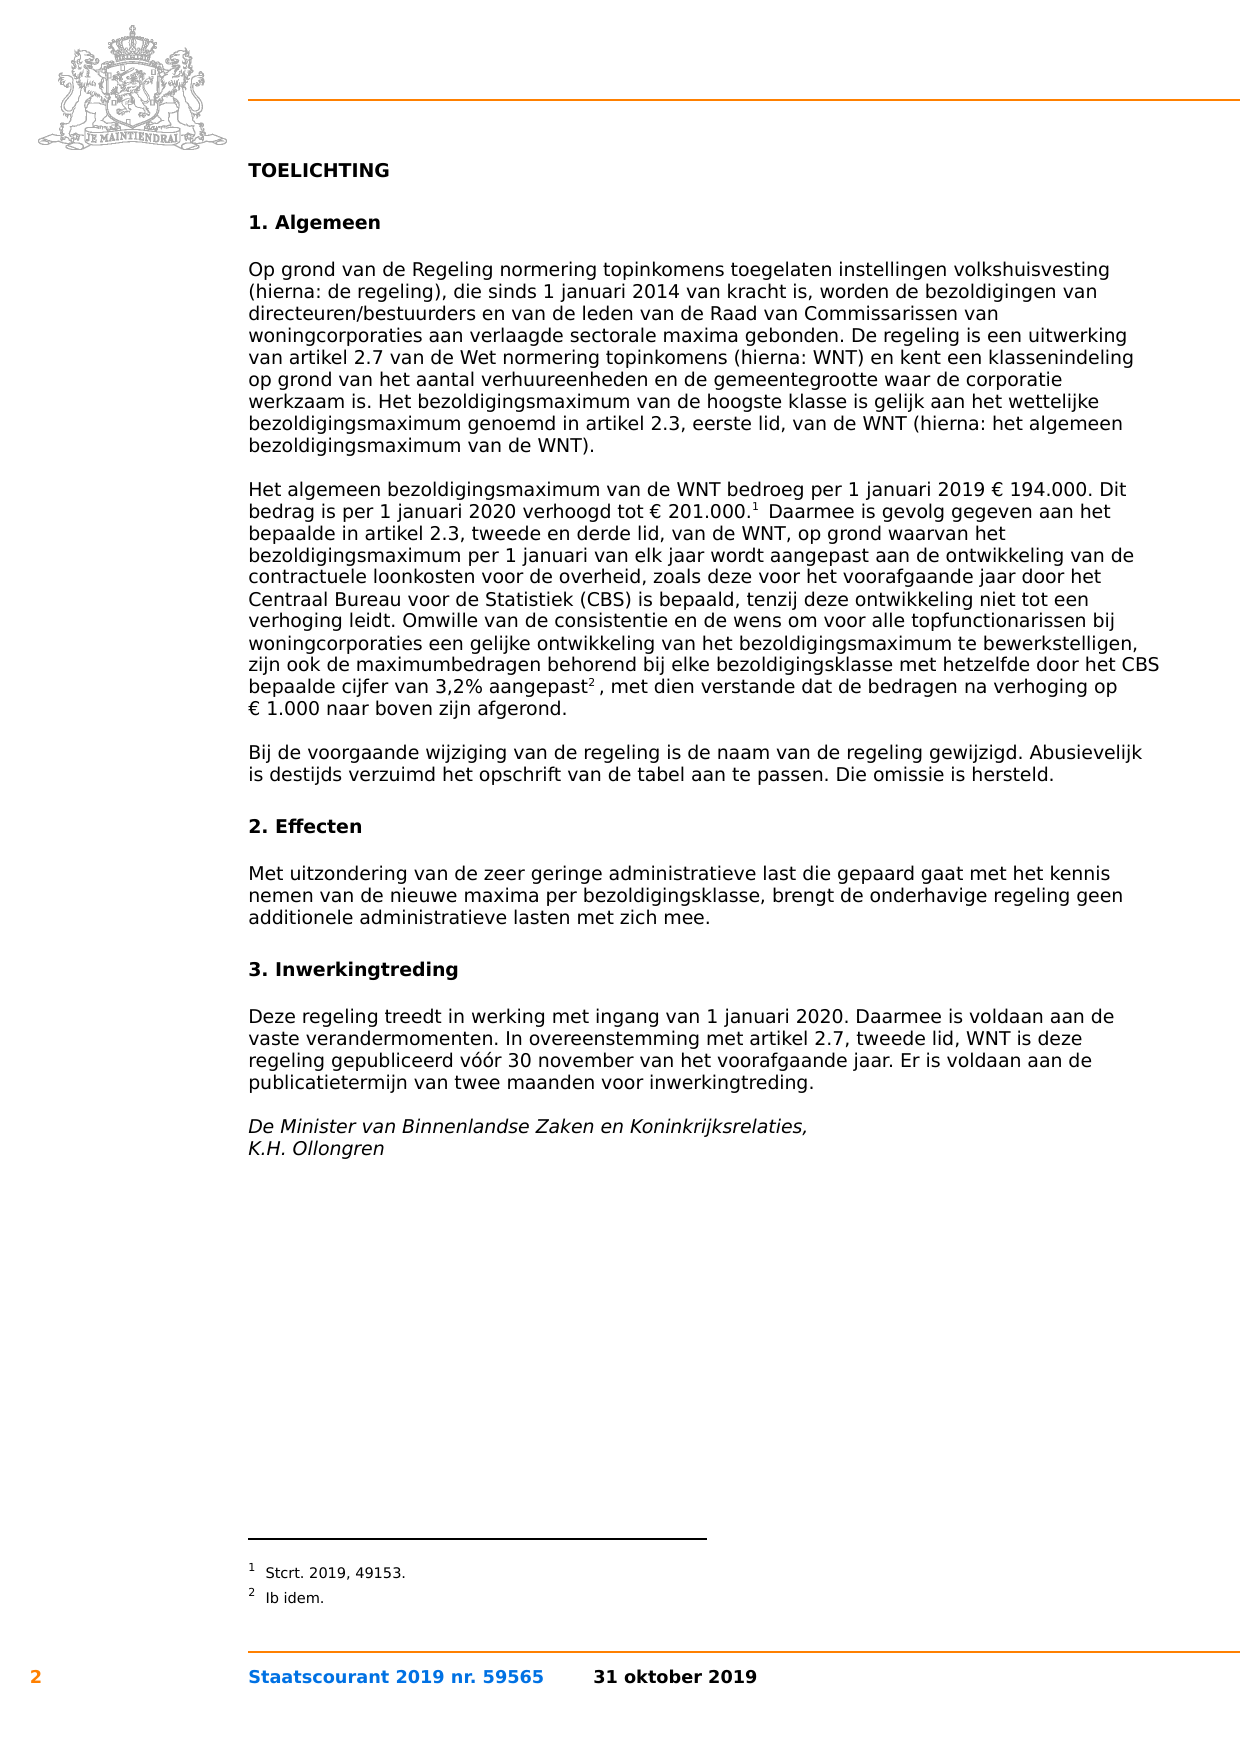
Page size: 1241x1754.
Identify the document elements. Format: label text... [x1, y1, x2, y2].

text Met uitzondering van de zeer geringe administratieve last die gepaard gaat met het kennis nemen van de nieuwe maxima per bezoldigingsklasse, brengt de onderhavige regeling geen additionele administratieve lasten met zich mee. [248, 863, 1163, 929]
text Ib idem. [248, 1586, 1163, 1608]
text De Minister van Binnenlandse Zaken en Koninkrijksrelaties, K.H. Ollongren [248, 1116, 1163, 1160]
picture [38, 25, 227, 150]
text Het algemeen bezoldigingsmaximum van de WNT bedroeg per 1 januari 2019 € 194.000. Dit bedrag is per 1 januari 2020 verhoogd tot € 201.000. Daarmee is gevolg gegeven aan het bepaalde in artikel 2.3, tweede en derde lid, van de WNT, op grond waarvan het bezoldigingsmaximum per 1 januari van elk jaar wordt aangepast aan de ontwikkeling van de contractuele loonkosten voor de overheid, zoals deze voor het voorafgaande jaar door het Centraal Bureau voor de Statistiek (CBS) is bepaald, tenzij deze ontwikkeling niet tot een verhoging leidt. Omwille van de consistentie en de wens om voor alle topfunctionarissen bij woningcorporaties een gelijke ontwikkeling van het bezoldigingsmaximum te bewerkstelligen, zijn ook de maximumbedragen behorend bij elke bezoldigingsklasse met hetzelfde door het CBS bepaalde cijfer van 3,2% aangepast, met dien verstande dat de bedragen na verhoging op € 1.000 naar boven zijn afgerond. [248, 478, 1163, 720]
text Stcrt. 2019, 49153. [248, 1561, 1163, 1583]
text Bij de voorgaande wijziging van de regeling is de naam van de regeling gewijzigd. Abusievelijk is destijds verzuimd het opschrift van de tabel aan te passen. Die omissie is hersteld. [248, 742, 1163, 786]
subtitle 3. Inwerkingtreding [248, 959, 1163, 981]
subtitle 2. Effecten [248, 816, 1163, 838]
text Deze regeling treedt in werking met ingang van 1 januari 2020. Daarmee is voldaan aan de vaste verandermomenten. In overeenstemming met artikel 2.7, tweede lid, WNT is deze regeling gepubliceerd vóór 30 november van het voorafgaande jaar. Er is voldaan aan de publicatietermijn van twee maanden voor inwerkingtreding. [248, 1006, 1163, 1094]
subtitle 1. Algemeen [248, 212, 1163, 234]
subtitle TOELICHTING [248, 160, 1163, 182]
text Op grond van de Regeling normering topinkomens toegelaten instellingen volkshuisvesting (hierna: de regeling), die sinds 1 januari 2014 van kracht is, worden de bezoldigingen van directeuren/bestuurders en van de leden van de Raad van Commissarissen van woningcorporaties aan verlaagde sectorale maxima gebonden. De regeling is een uitwerking van artikel 2.7 van de Wet normering topinkomens (hierna: WNT) en kent een klassenindeling op grond van het aantal verhuureenheden en de gemeentegrootte waar de corporatie werkzaam is. Het bezoldigingsmaximum van de hoogste klasse is gelijk aan het wettelijke bezoldigingsmaximum genoemd in artikel 2.3, eerste lid, van de WNT (hierna: het algemeen bezoldigingsmaximum van de WNT). [248, 259, 1163, 457]
